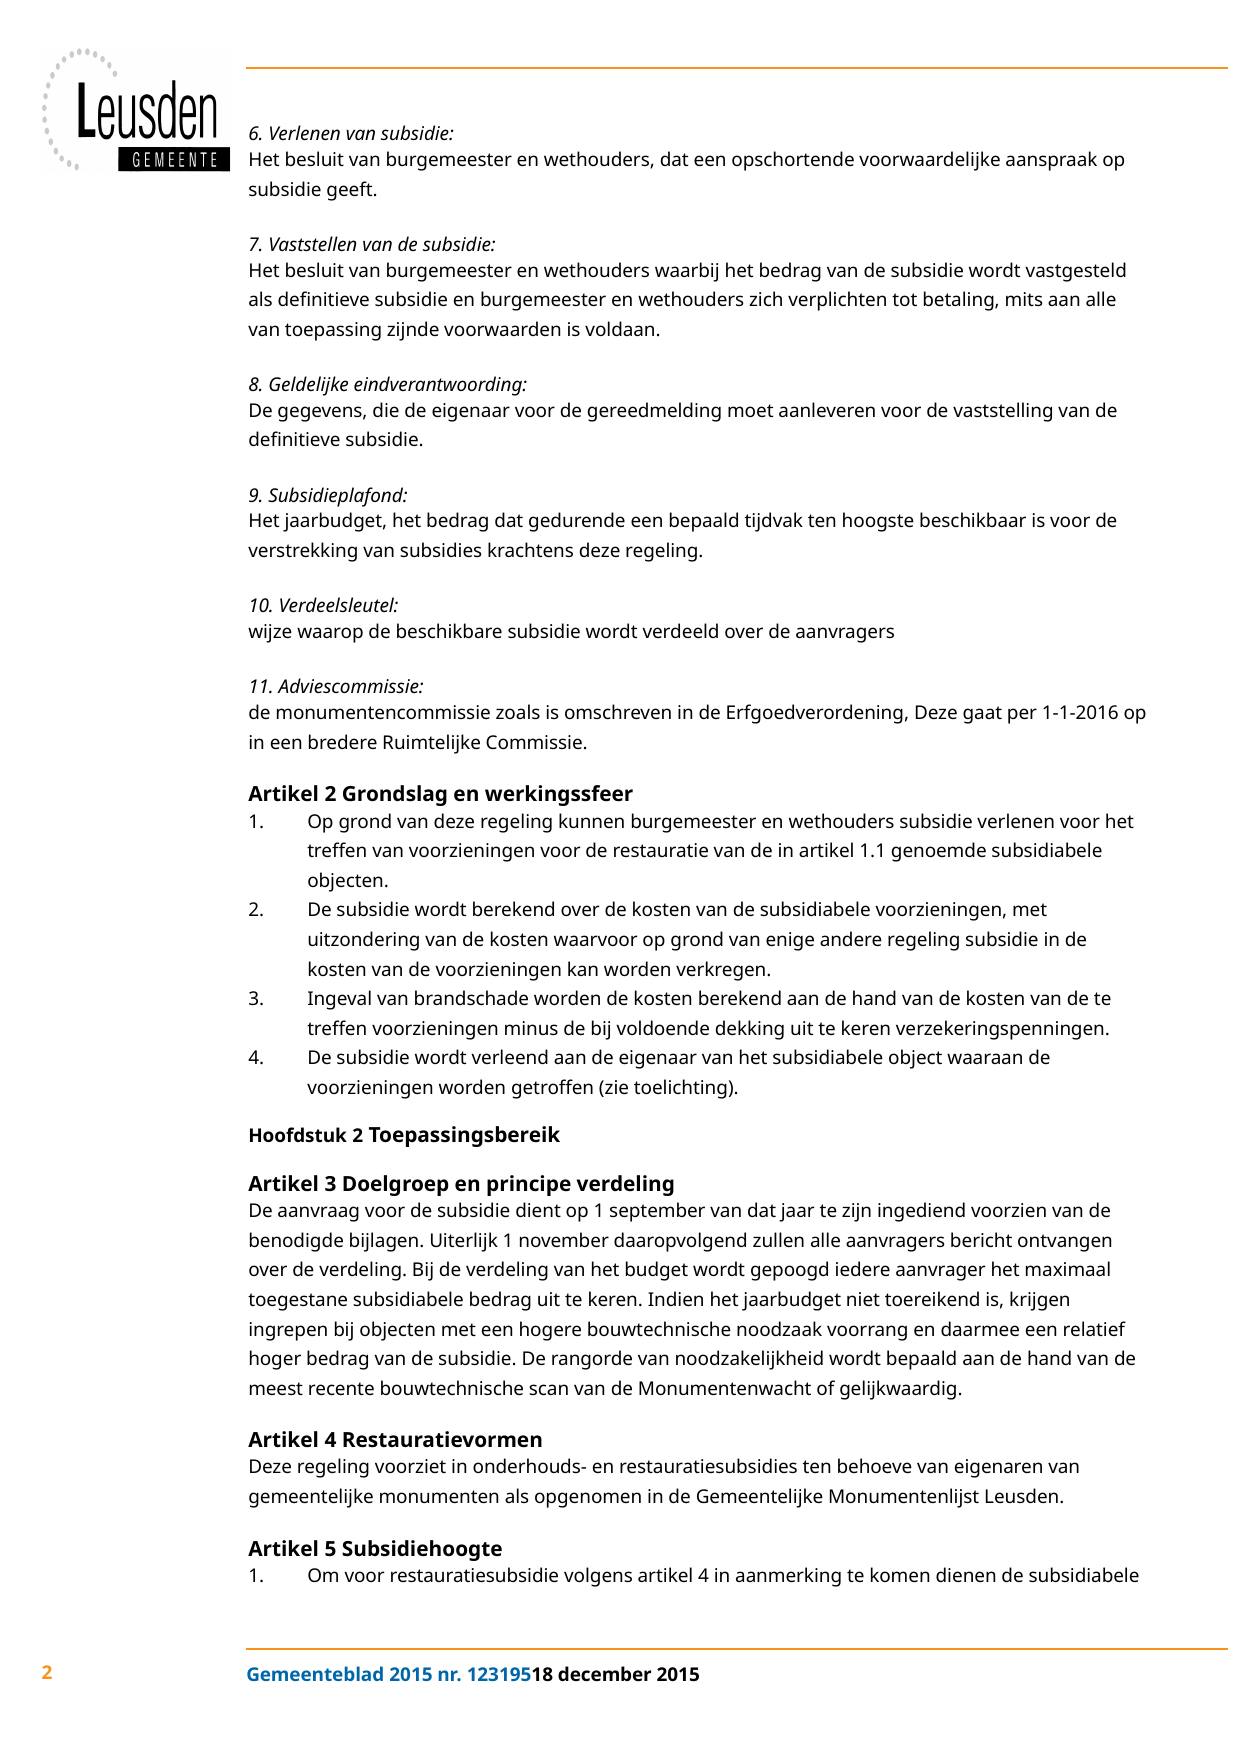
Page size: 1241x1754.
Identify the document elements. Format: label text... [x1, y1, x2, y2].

text wijze waarop de beschikbare subsidie wordt verdeeld over de aanvragers [248, 618, 1152, 644]
text de monumentencommissie zoals is omschreven in de Erfgoedverordening, Deze gaat per 1-1-2016 op in een bredere Ruimtelijke Commissie. [248, 699, 1152, 755]
text Artikel 3 Doelgroep en principe verdeling [248, 1169, 1152, 1197]
list De subsidie wordt verleend aan de eigenaar van het subsidiabele object waaraan de voorzieningen worden getroffen (zie toelichting). [248, 1044, 1152, 1100]
text Artikel 2 Grondslag en werkingssfeer [248, 779, 1152, 808]
text 7. Vaststellen van de subsidie: [248, 231, 1152, 257]
text Deze regeling voorziet in onderhouds- en restauratiesubsidies ten behoeve van eigenaren van gemeentelijke monumenten als opgenomen in de Gemeentelijke Monumentenlijst Leusden. [248, 1454, 1152, 1509]
list Om voor restauratiesubsidie volgens artikel 4 in aanmerking te komen dienen de subsidiabele [248, 1562, 1152, 1588]
text Artikel 5 Subsidiehoogte [248, 1534, 1152, 1562]
text Artikel 4 Restauratievormen [248, 1425, 1152, 1454]
text Het besluit van burgemeester en wethouders waarbij het bedrag van de subsidie wordt vastgesteld als definitieve subsidie en burgemeester en wethouders zich verplichten tot betaling, mits aan alle van toepassing zijnde voorwaarden is voldaan. [248, 257, 1152, 342]
text De aanvraag voor de subsidie dient op 1 september van dat jaar te zijn ingediend voorzien van de benodigde bijlagen. Uiterlijk 1 november daaropvolgend zullen alle aanvragers bericht ontvangen over de verdeling. Bij de verdeling van het budget wordt gepoogd iedere aanvrager het maximaal toegestane subsidiabele bedrag uit te keren. Indien het jaarbudget niet toereikend is, krijgen ingrepen bij objecten met een hogere bouwtechnische noodzaak voorrang en daarmee een relatief hoger bedrag van de subsidie. De rangorde van noodzakelijkheid wordt bepaald aan de hand van de meest recente bouwtechnische scan van de Monumentenwacht of gelijkwaardig. [248, 1197, 1152, 1401]
text 8. Geldelijke eindverantwoording: [248, 371, 1152, 397]
picture [41, 47, 231, 172]
text Hoofdstuk 2 Toepassingsbereik [248, 1120, 1152, 1148]
list Ingeval van brandschade worden de kosten berekend aan de hand van de kosten van de te treffen voorzieningen minus de bij voldoende dekking uit te keren verzekeringspenningen. [248, 985, 1152, 1041]
text Het jaarbudget, het bedrag dat gedurende een bepaald tijdvak ten hoogste beschikbaar is voor de verstrekking van subsidies krachtens deze regeling. [248, 508, 1152, 563]
list De subsidie wordt berekend over de kosten van de subsidiabele voorzieningen, met uitzondering van de kosten waarvoor op grond van enige andere regeling subsidie in de kosten van de voorzieningen kan worden verkregen. [248, 897, 1152, 981]
text 6. Verlenen van subsidie: [248, 121, 1152, 146]
text 11. Adviescommissie: [248, 674, 1152, 699]
list Op grond van deze regeling kunnen burgemeester en wethouders subsidie verlenen voor het treffen van voorzieningen voor de restauratie van de in artikel 1.1 genoemde subsidiabele objecten. [248, 808, 1152, 893]
text 9. Subsidieplafond: [248, 482, 1152, 508]
text 10. Verdeelsleutel: [248, 593, 1152, 618]
text De gegevens, die de eigenaar voor de gereedmelding moet aanleveren voor de vaststelling van de definitieve subsidie. [248, 397, 1152, 452]
text Het besluit van burgemeester en wethouders, dat een opschortende voorwaardelijke aanspraak op subsidie geeft. [248, 146, 1152, 202]
